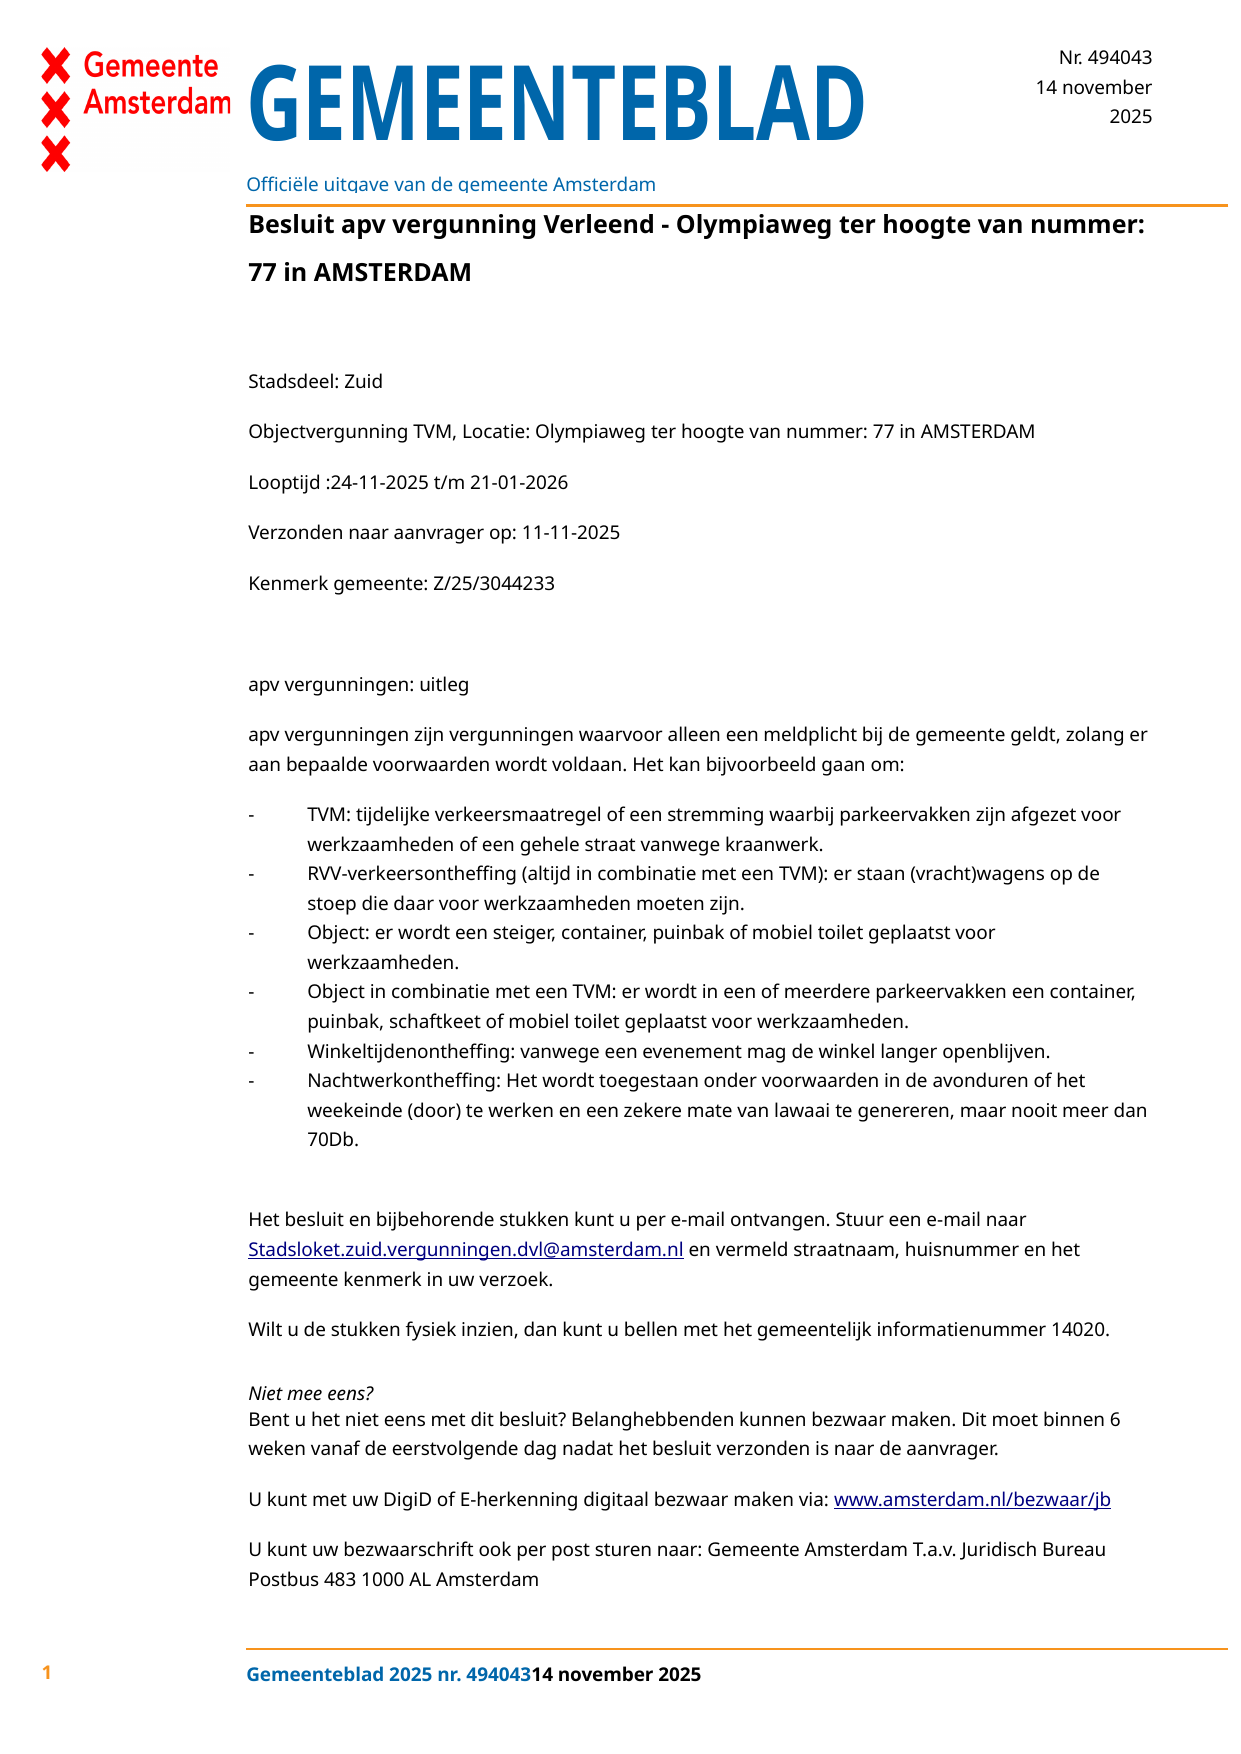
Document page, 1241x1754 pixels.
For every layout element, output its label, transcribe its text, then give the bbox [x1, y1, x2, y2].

list Winkeltijdenontheffing: vanwege een evenement mag de winkel langer openblijven. [248, 1038, 1152, 1064]
text Niet mee eens? [248, 1380, 1152, 1406]
text Besluit apv vergunning Verleend - Olympiaweg ter hoogte van nummer: 77 in AMSTERDAM [248, 207, 1152, 288]
list Object in combinatie met een TVM: er wordt in een of meerdere parkeervakken een container, puinbak, schaftkeet of mobiel toilet geplaatst voor werkzaamheden. [248, 979, 1152, 1034]
text Verzonden naar aanvrager op: 11-11-2025 [248, 519, 1152, 545]
text U kunt uw bezwaarschrift ook per post sturen naar: Gemeente Amsterdam T.a.v. Juridisch Bureau Postbus 483 1000 AL Amsterdam [248, 1536, 1152, 1592]
list Nachtwerkontheffing: Het wordt toegestaan onder voorwaarden in de avonduren of het weekeinde (door) te werken en een zekere mate van lawaai te genereren, maar nooit meer dan 70Db. [248, 1067, 1152, 1152]
text apv vergunningen zijn vergunningen waarvoor alleen een meldplicht bij de gemeente geldt, zolang er aan bepaalde voorwaarden wordt voldaan. Het kan bijvoorbeeld gaan om: [248, 721, 1152, 777]
text apv vergunningen: uitleg [248, 671, 1152, 697]
text Bent u het niet eens met dit besluit? Belanghebbenden kunnen bezwaar maken. Dit moet binnen 6 weken vanaf de eerstvolgende dag nadat het besluit verzonden is naar de aanvrager. [248, 1406, 1152, 1461]
text Looptijd :24-11-2025 t/m 21-01-2026 [248, 469, 1152, 495]
text Objectvergunning TVM, Locatie: Olympiaweg ter hoogte van nummer: 77 in AMSTERDAM [248, 419, 1152, 444]
text Kenmerk gemeente: Z/25/3044233 [248, 570, 1152, 596]
text Het besluit en bijbehorende stukken kunt u per e-mail ontvangen. Stuur een e-mail naar Stadsloket.zuid.vergunningen.dvl@amsterdam.nl en vermeld straatnaam, huisnummer en het gemeente kenmerk in uw verzoek. [248, 1207, 1152, 1292]
list RVV-verkeersontheffing (altijd in combinatie met een TVM): er staan (vracht)wagens op de stoep die daar voor werkzaamheden moeten zijn. [248, 860, 1152, 916]
text Stadsdeel: Zuid [248, 368, 1152, 394]
list Object: er wordt een steiger, container, puinbak of mobiel toilet geplaatst voor werkzaamheden. [248, 919, 1152, 975]
text Wilt u de stukken fysiek inzien, dan kunt u bellen met het gemeentelijk informatienummer 14020. [248, 1316, 1152, 1342]
list TVM: tijdelijke verkeersmaatregel of een stremming waarbij parkeervakken zijn afgezet voor werkzaamheden of een gehele straat vanwege kraanwerk. [248, 801, 1152, 857]
text U kunt met uw DigiD of E-herkenning digitaal bezwaar maken via: www.amsterdam.nl/bezwaar/jb [248, 1486, 1152, 1512]
picture [41, 47, 231, 172]
